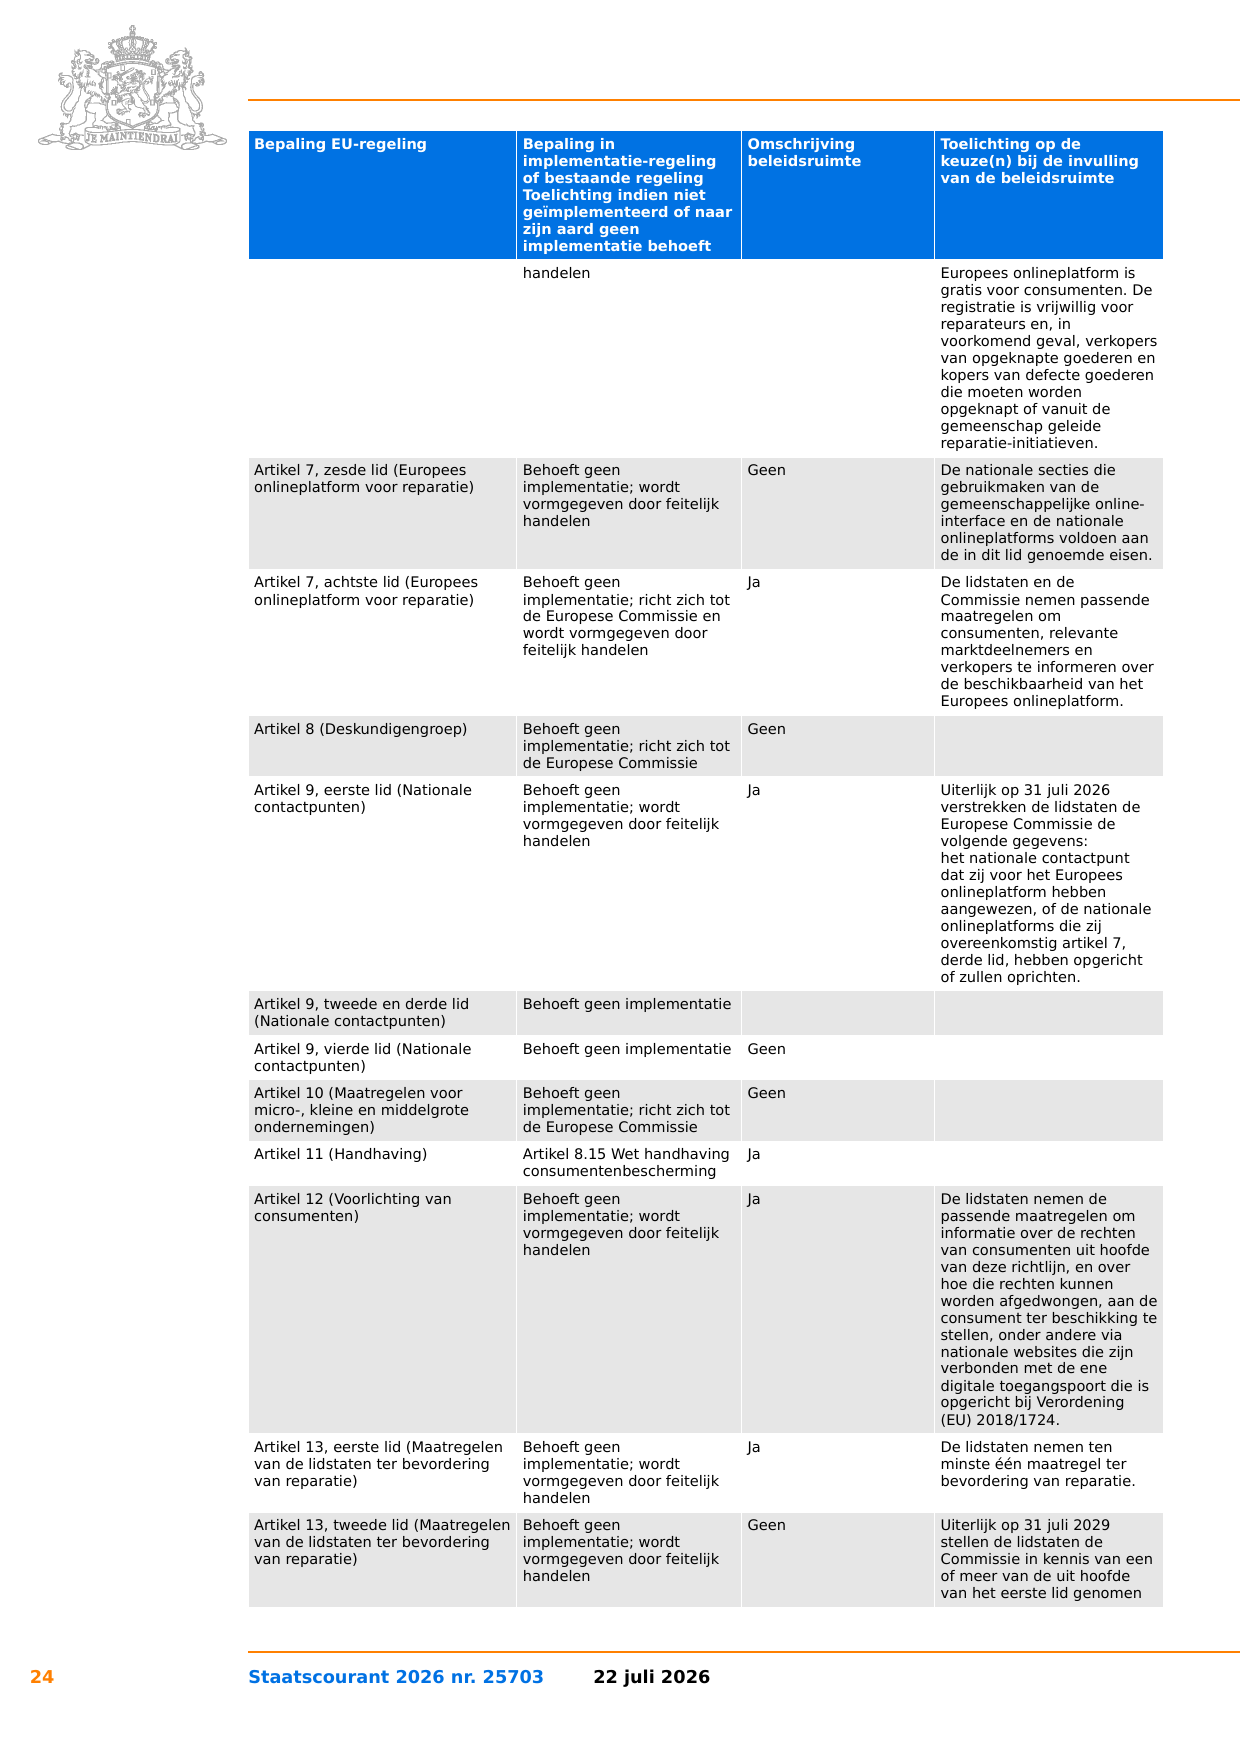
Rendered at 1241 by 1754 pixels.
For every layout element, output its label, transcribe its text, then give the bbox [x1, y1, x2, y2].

table_cell De lidstaten en de Commissie nemen passende maatregelen om consumenten, relevante marktdeelnemers en verkopers te informeren over de beschikbaarheid van het Europees onlineplatform. [935, 570, 1163, 715]
table_cell Ja [742, 1142, 934, 1185]
table_cell De lidstaten nemen de passende maatregelen om informatie over de rechten van consumenten uit hoofde van deze richtlijn, en over hoe die rechten kunnen worden afgedwongen, aan de consument ter beschikking te stellen, onder andere via nationale websites die zijn verbonden met de ene digitale toegangspoort die is opgericht bij Verordening (EU) 2018/1724. [935, 1186, 1163, 1433]
picture [38, 25, 227, 150]
table_cell Geen [742, 1080, 934, 1141]
table_cell Artikel 8 (Deskundigengroep) [249, 716, 516, 776]
table_cell Artikel 8.15 Wet handhaving consumentenbescherming [517, 1142, 741, 1185]
table_cell Artikel 7, achtste lid (Europees onlineplatform voor reparatie) [249, 570, 516, 715]
table_cell Behoeft geen implementatie; wordt vormgegeven door feitelijk handelen [517, 777, 741, 990]
table_cell Artikel 10 (Maatregelen voor micro-, kleine en middelgrote ondernemingen) [249, 1080, 516, 1141]
table_header Bepaling EU-regeling [249, 131, 516, 259]
table_cell Artikel 13, eerste lid (Maatregelen van de lidstaten ter bevordering van reparatie) [249, 1434, 516, 1511]
table_cell De nationale secties die gebruikmaken van de gemeenschappelijke online-interface en de nationale onlineplatforms voldoen aan de in dit lid genoemde eisen. [935, 458, 1163, 569]
table_cell Behoeft geen implementatie; wordt vormgegeven door feitelijk handelen [517, 1513, 741, 1607]
table_cell Behoeft geen implementatie [517, 991, 741, 1035]
table_cell Behoeft geen implementatie; wordt vormgegeven door feitelijk handelen [517, 458, 741, 569]
table_cell Artikel 13, tweede lid (Maatregelen van de lidstaten ter bevordering van reparatie) [249, 1513, 516, 1607]
table_cell Artikel 7, zesde lid (Europees onlineplatform voor reparatie) [249, 458, 516, 569]
table_cell Artikel 12 (Voorlichting van consumenten) [249, 1186, 516, 1433]
table_cell Ja [742, 777, 934, 990]
table_cell [935, 1142, 1163, 1185]
table_cell [935, 1036, 1163, 1079]
table_cell Europees onlineplatform is gratis voor consumenten. De registratie is vrijwillig voor reparateurs en, in voorkomend geval, verkopers van opgeknapte goederen en kopers van defecte goederen die moeten worden opgeknapt of vanuit de gemeenschap geleide reparatie-initiatieven. [935, 260, 1163, 456]
table_cell Behoeft geen implementatie; wordt vormgegeven door feitelijk handelen [517, 1186, 741, 1433]
table_cell Uiterlijk op 31 juli 2026 verstrekken de lidstaten de Europese Commissie de volgende gegevens: het nationale contactpunt dat zij voor het Europees onlineplatform hebben aangewezen, of de nationale onlineplatforms die zij overeenkomstig artikel 7, derde lid, hebben opgericht of zullen oprichten. [935, 777, 1163, 990]
table_cell Behoeft geen implementatie; richt zich tot de Europese Commissie en wordt vormgegeven door feitelijk handelen [517, 570, 741, 715]
table_cell Artikel 9, tweede en derde lid (Nationale contactpunten) [249, 991, 516, 1035]
table_cell Geen [742, 716, 934, 776]
table_cell [249, 260, 516, 456]
table_header Omschrijving beleidsruimte [742, 131, 934, 259]
table_cell Geen [742, 1036, 934, 1079]
table_cell Uiterlijk op 31 juli 2029 stellen de lidstaten de Commissie in kennis van een of meer van de uit hoofde van het eerste lid genomen [935, 1513, 1163, 1607]
table_cell Behoeft geen implementatie; richt zich tot de Europese Commissie [517, 716, 741, 776]
table_cell [935, 1080, 1163, 1141]
table_cell Ja [742, 570, 934, 715]
table_cell [935, 991, 1163, 1035]
table_cell Behoeft geen implementatie [517, 1036, 741, 1079]
table_cell Ja [742, 1186, 934, 1433]
table_cell De lidstaten nemen ten minste één maatregel ter bevordering van reparatie. [935, 1434, 1163, 1511]
table_cell Artikel 9, vierde lid (Nationale contactpunten) [249, 1036, 516, 1079]
table_cell Ja [742, 1434, 934, 1511]
table_cell Behoeft geen implementatie; richt zich tot de Europese Commissie [517, 1080, 741, 1141]
table_header Toelichting op de keuze(n) bij de invulling van de beleidsruimte [935, 131, 1163, 259]
table_cell Artikel 9, eerste lid (Nationale contactpunten) [249, 777, 516, 990]
table_cell [935, 716, 1163, 776]
table_cell Behoeft geen implementatie; wordt vormgegeven door feitelijk handelen [517, 1434, 741, 1511]
table_cell Geen [742, 458, 934, 569]
table_header Bepaling in implementatie-regeling of bestaande regeling Toelichting indien niet geïmplementeerd of naar zijn aard geen implementatie behoeft [517, 131, 741, 259]
table_cell [742, 991, 934, 1035]
table_cell [742, 260, 934, 456]
table_cell Geen [742, 1513, 934, 1607]
table_cell Artikel 11 (Handhaving) [249, 1142, 516, 1185]
table_cell handelen [517, 260, 741, 456]
